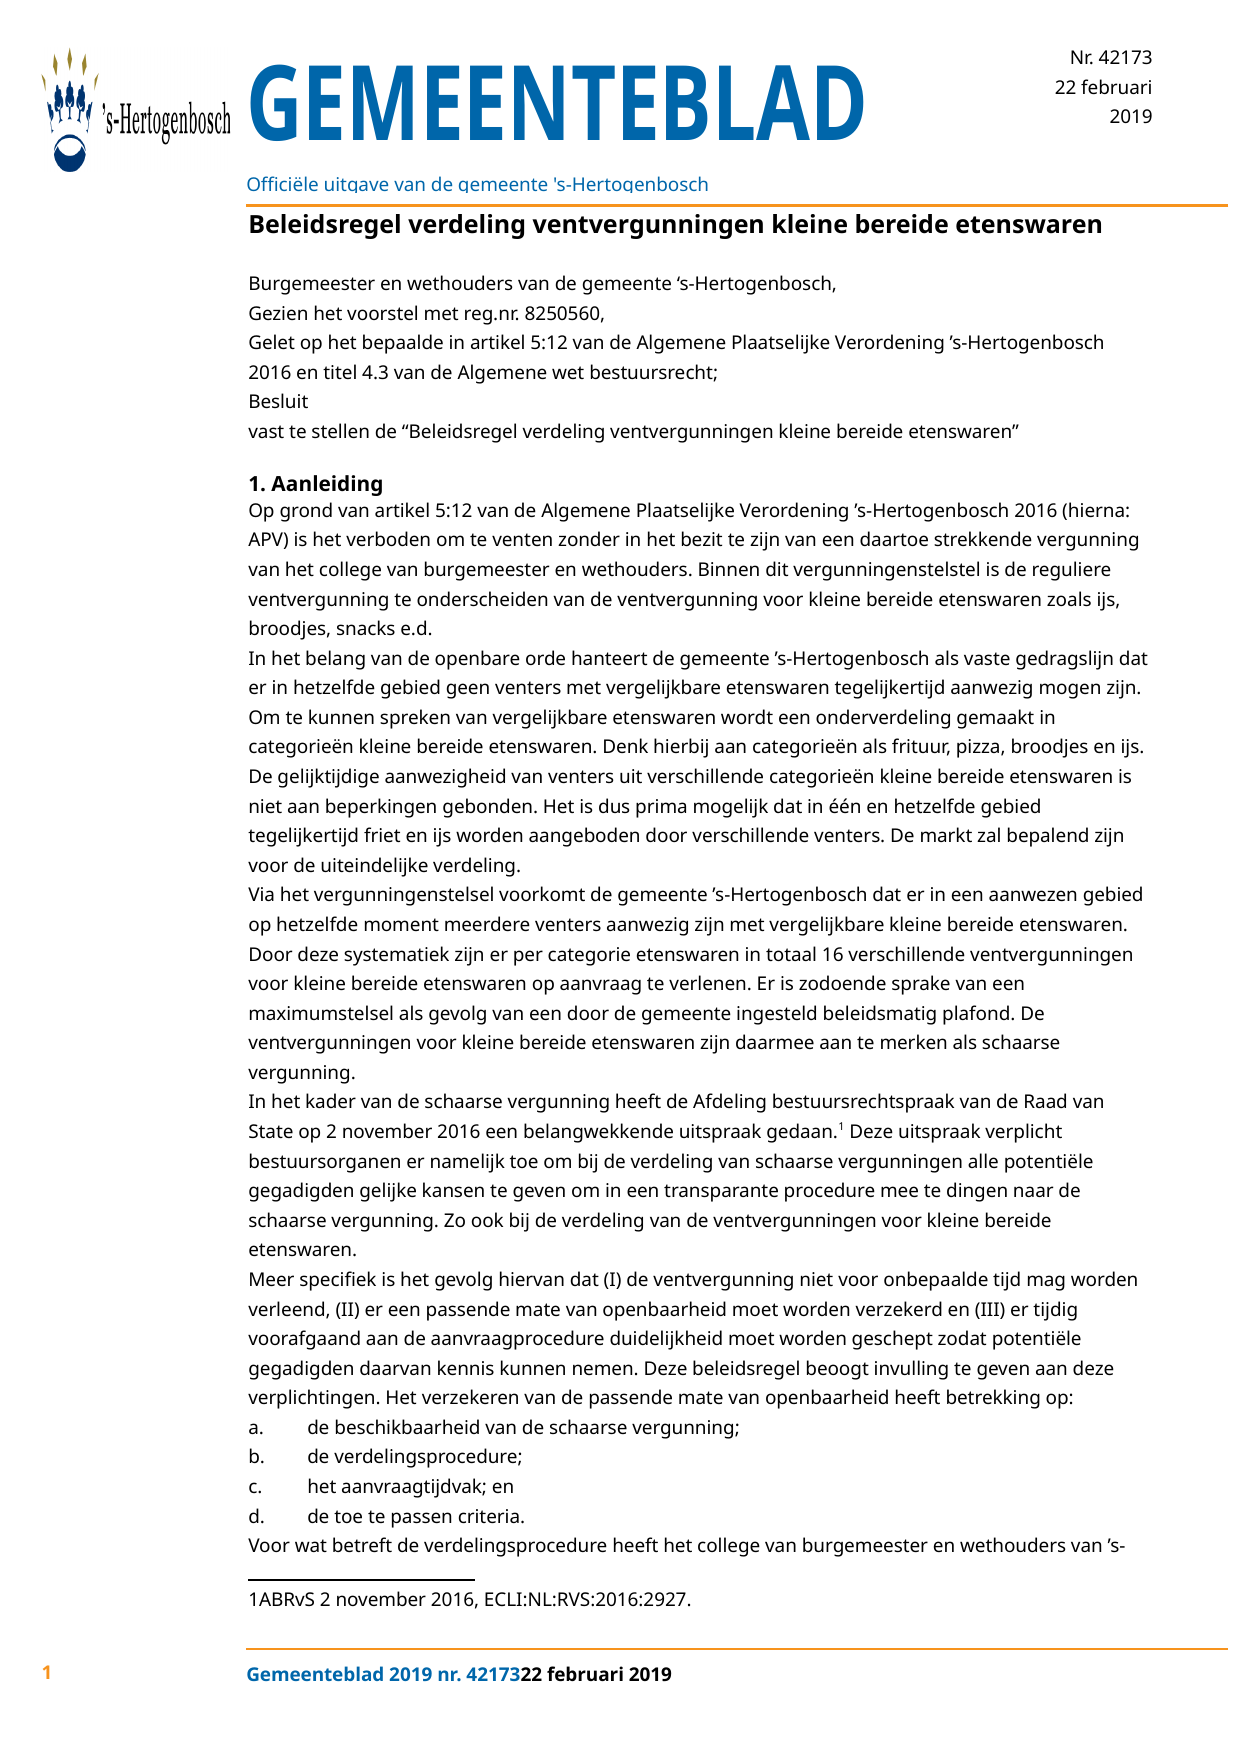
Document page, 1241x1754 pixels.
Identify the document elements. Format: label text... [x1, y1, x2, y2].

text Voor wat betreft de verdelingsprocedure heeft het college van burgemeester en wethouders van ’s- [248, 1532, 1152, 1558]
list de toe te passen criteria. [248, 1503, 1152, 1529]
text De gelijktijdige aanwezigheid van venters uit verschillende categorieën kleine bereide etenswaren is niet aan beperkingen gebonden. Het is dus prima mogelijk dat in één en hetzelfde gebied tegelijkertijd friet en ijs worden aangeboden door verschillende venters. De markt zal bepalend zijn voor de uiteindelijke verdeling. [248, 763, 1152, 878]
text Meer specifiek is het gevolg hiervan dat (I) de ventvergunning niet voor onbepaalde tijd mag worden verleend, (II) er een passende mate van openbaarheid moet worden verzekerd en (III) er tijdig voorafgaand aan de aanvraagprocedure duidelijkheid moet worden geschept zodat potentiële gegadigden daarvan kennis kunnen nemen. Deze beleidsregel beoogt invulling te geven aan deze verplichtingen. Het verzekeren van de passende mate van openbaarheid heeft betrekking op: [248, 1266, 1152, 1410]
list de verdelingsprocedure; [248, 1444, 1152, 1469]
text 1. Aanleiding [248, 469, 1152, 497]
text Op grond van artikel 5:12 van de Algemene Plaatselijke Verordening ’s-Hertogenbosch 2016 (hierna: APV) is het verboden om te venten zonder in het bezit te zijn van een daartoe strekkende vergunning van het college van burgemeester en wethouders. Binnen dit vergunningenstelstel is de reguliere ventvergunning te onderscheiden van de ventvergunning voor kleine bereide etenswaren zoals ijs, broodjes, snacks e.d. [248, 497, 1152, 641]
text In het kader van de schaarse vergunning heeft de Afdeling bestuursrechtspraak van de Raad van State op 2 november 2016 een belangwekkende uitspraak gedaan. Deze uitspraak verplicht bestuursorganen er namelijk toe om bij de verdeling van schaarse vergunningen alle potentiële gegadigden gelijke kansen te geven om in een transparante procedure mee te dingen naar de schaarse vergunning. Zo ook bij de verdeling van de ventvergunningen voor kleine bereide etenswaren. [248, 1089, 1152, 1262]
text Besluit [248, 389, 1152, 414]
text Via het vergunningenstelsel voorkomt de gemeente ’s-Hertogenbosch dat er in een aanwezen gebied op hetzelfde moment meerdere venters aanwezig zijn met vergelijkbare kleine bereide etenswaren. Door deze systematiek zijn er per categorie etenswaren in totaal 16 verschillende ventvergunningen voor kleine bereide etenswaren op aanvraag te verlenen. Er is zodoende sprake van een maximumstelsel als gevolg van een door de gemeente ingesteld beleidsmatig plafond. De ventvergunningen voor kleine bereide etenswaren zijn daarmee aan te merken als schaarse vergunning. [248, 882, 1152, 1085]
text Burgemeester en wethouders van de gemeente ‘s-Hertogenbosch, [248, 270, 1152, 296]
list de beschikbaarheid van de schaarse vergunning; [248, 1414, 1152, 1440]
list het aanvraagtijdvak; en [248, 1473, 1152, 1499]
text ABRvS 2 november 2016, ECLI:NL:RVS:2016:2927. [248, 1586, 1152, 1612]
text Gezien het voorstel met reg.nr. 8250560, [248, 300, 1152, 326]
text Beleidsregel verdeling ventvergunningen kleine bereide etenswaren [248, 207, 1152, 241]
text vast te stellen de “Beleidsregel verdeling ventvergunningen kleine bereide etenswaren” [248, 418, 1152, 444]
picture [41, 47, 231, 172]
text Gelet op het bepaalde in artikel 5:12 van de Algemene Plaatselijke Verordening ’s-Hertogenbosch 2016 en titel 4.3 van de Algemene wet bestuursrecht; [248, 329, 1152, 385]
text In het belang van de openbare orde hanteert de gemeente ’s-Hertogenbosch als vaste gedragslijn dat er in hetzelfde gebied geen venters met vergelijkbare etenswaren tegelijkertijd aanwezig mogen zijn. Om te kunnen spreken van vergelijkbare etenswaren wordt een onderverdeling gemaakt in categorieën kleine bereide etenswaren. Denk hierbij aan categorieën als frituur, pizza, broodjes en ijs. [248, 645, 1152, 759]
